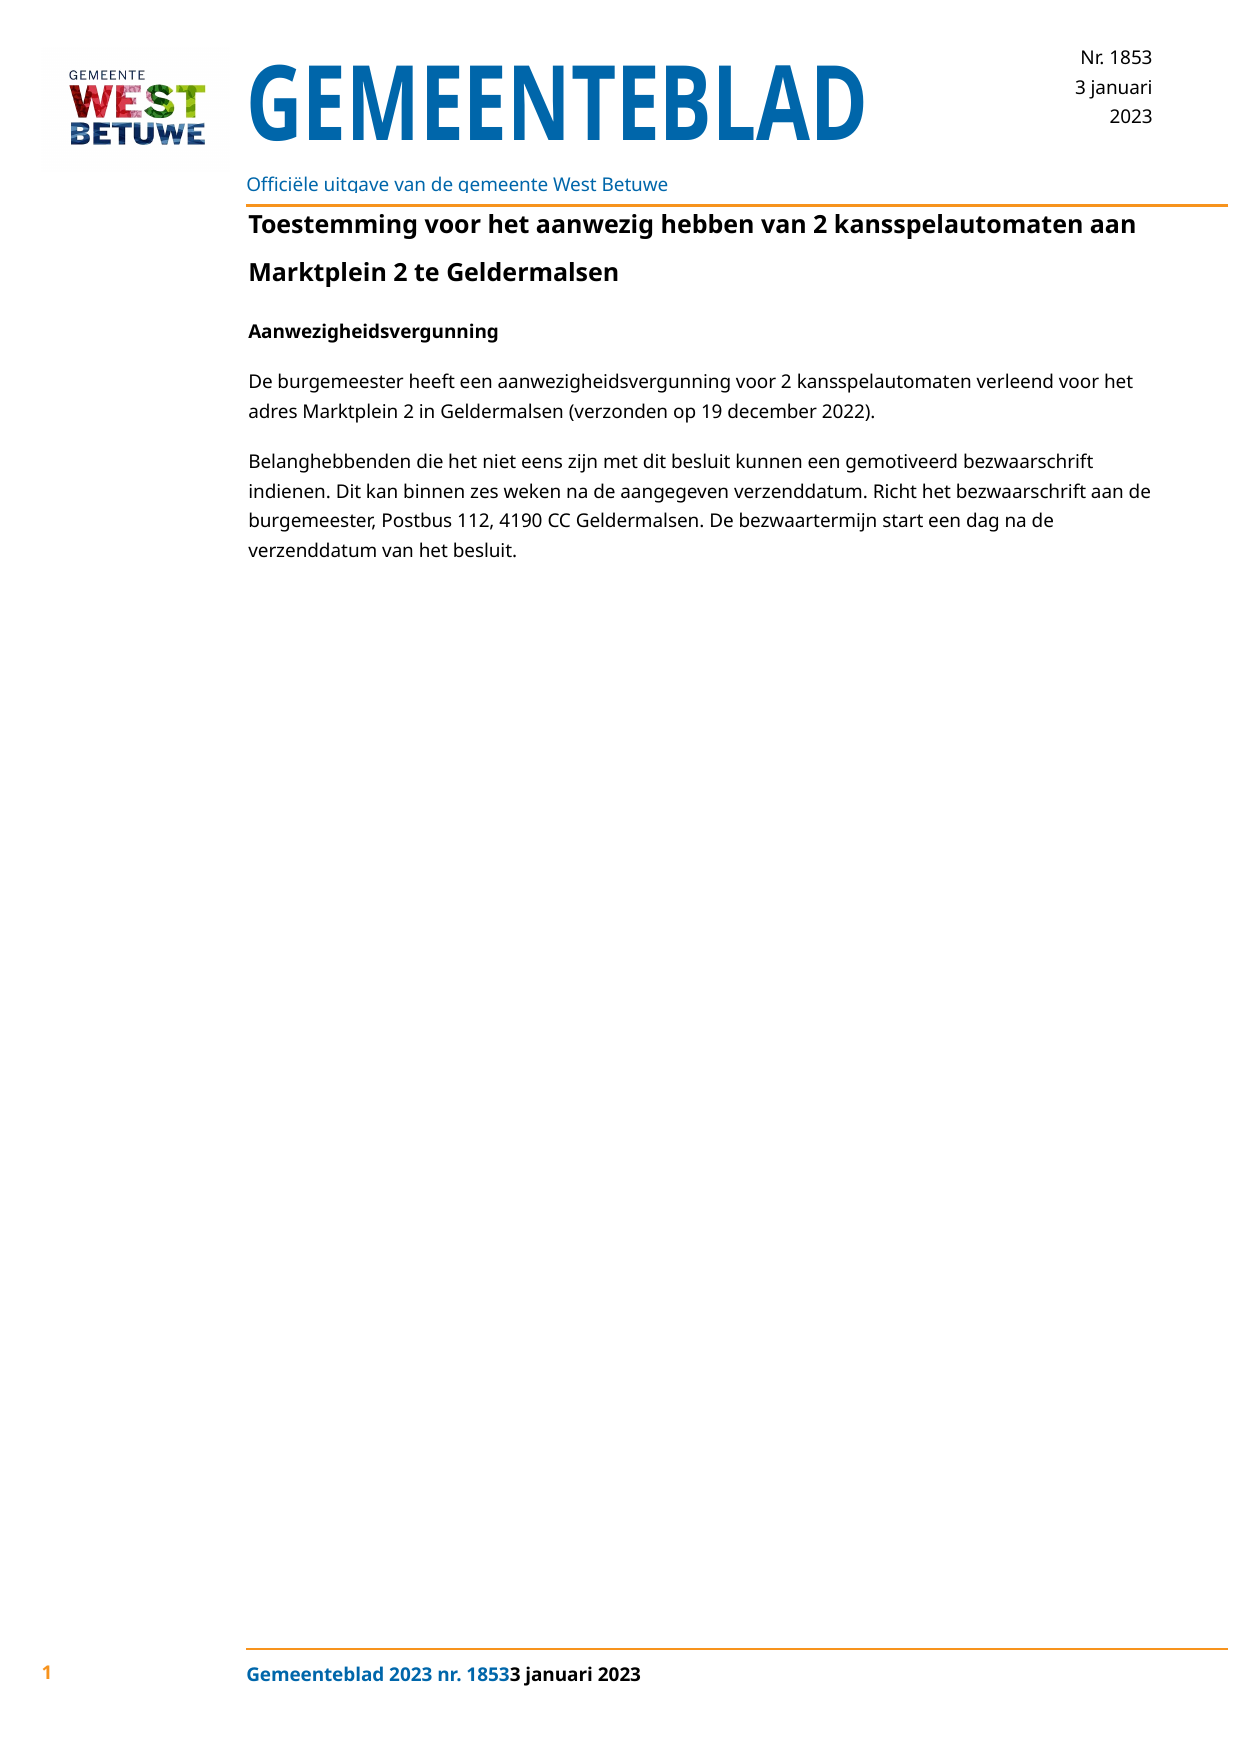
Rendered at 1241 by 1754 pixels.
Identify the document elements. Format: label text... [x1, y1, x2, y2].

text Belanghebbenden die het niet eens zijn met dit besluit kunnen een gemotiveerd bezwaarschrift indienen. Dit kan binnen zes weken na de aangegeven verzenddatum. Richt het bezwaarschrift aan de burgemeester, Postbus 112, 4190 CC Geldermalsen. De bezwaartermijn start een dag na de verzenddatum van het besluit. [248, 448, 1152, 563]
text Toestemming voor het aanwezig hebben van 2 kansspelautomaten aan Marktplein 2 te Geldermalsen [248, 207, 1152, 288]
text Aanwezigheidsvergunning [248, 318, 1152, 344]
text De burgemeester heeft een aanwezigheidsvergunning voor 2 kansspelautomaten verleend voor het adres Marktplein 2 in Geldermalsen (verzonden op 19 december 2022). [248, 368, 1152, 424]
picture [41, 47, 231, 172]
